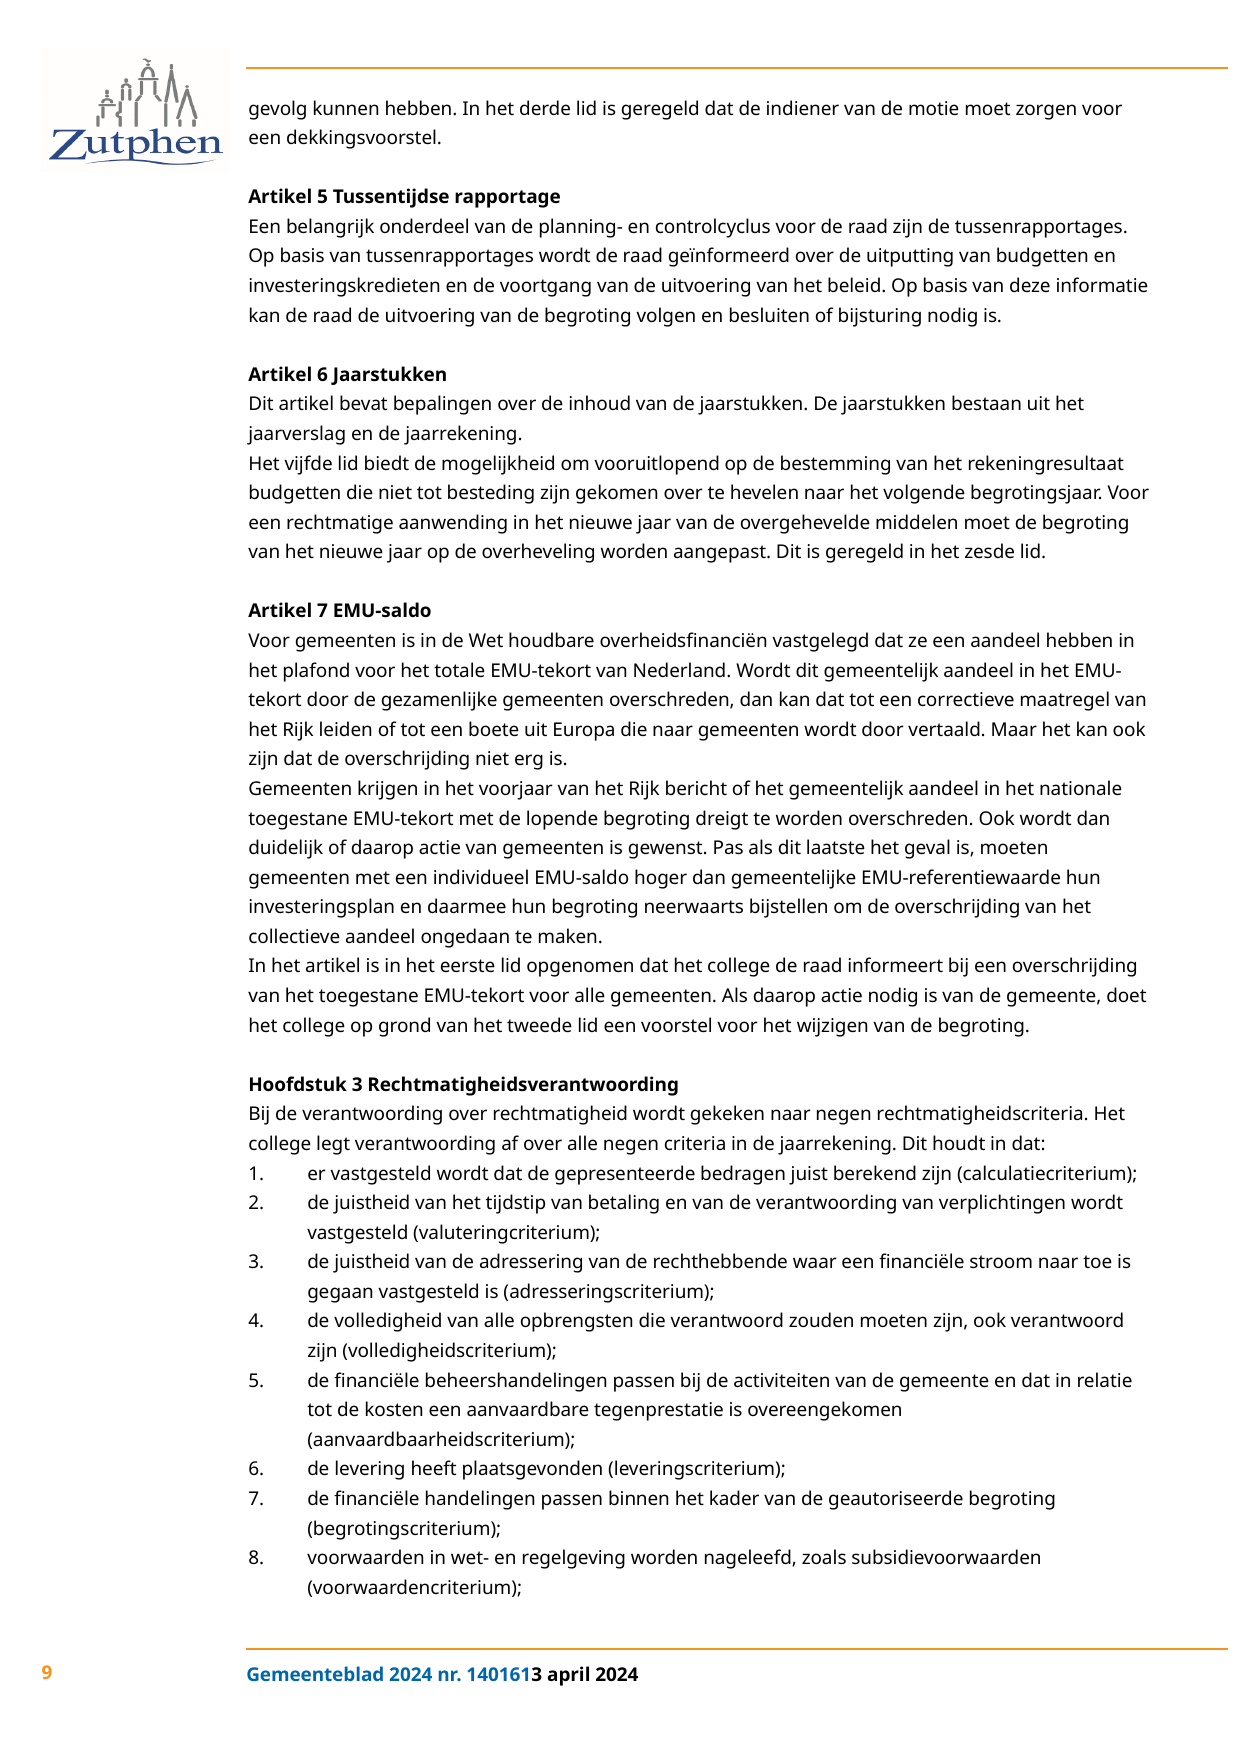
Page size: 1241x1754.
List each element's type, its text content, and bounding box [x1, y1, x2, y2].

text Bij de verantwoording over rechtmatigheid wordt gekeken naar negen rechtmatigheidscriteria. Het college legt verantwoording af over alle negen criteria in de jaarrekening. Dit houdt in dat: [248, 1101, 1152, 1156]
text Dit artikel bevat bepalingen over de inhoud van de jaarstukken. De jaarstukken bestaan uit het jaarverslag en de jaarrekening. [248, 391, 1152, 446]
text In het artikel is in het eerste lid opgenomen dat het college de raad informeert bij een overschrijding van het toegestane EMU-tekort voor alle gemeenten. Als daarop actie nodig is van de gemeente, doet het college op grond van het tweede lid een voorstel voor het wijzigen van de begroting. [248, 953, 1152, 1038]
picture [41, 47, 231, 172]
text gevolg kunnen hebben. In het derde lid is geregeld dat de indiener van de motie moet zorgen voor een dekkingsvoorstel. [248, 95, 1152, 150]
list de juistheid van de adressering van de rechthebbende waar een financiële stroom naar toe is gegaan vastgesteld is (adresseringscriterium); [248, 1248, 1152, 1304]
list de levering heeft plaatsgevonden (leveringscriterium); [248, 1456, 1152, 1481]
text Artikel 6 Jaarstukken [248, 361, 1152, 387]
text Het vijfde lid biedt de mogelijkheid om vooruitlopend op de bestemming van het rekeningresultaat budgetten die niet tot besteding zijn gekomen over te hevelen naar het volgende begrotingsjaar. Voor een rechtmatige aanwending in het nieuwe jaar van de overgehevelde middelen moet de begroting van het nieuwe jaar op de overheveling worden aangepast. Dit is geregeld in het zesde lid. [248, 450, 1152, 564]
list er vastgesteld wordt dat de gepresenteerde bedragen juist berekend zijn (calculatiecriterium); [248, 1160, 1152, 1186]
list de financiële handelingen passen binnen het kader van de geautoriseerde begroting (begrotingscriterium); [248, 1485, 1152, 1541]
text Artikel 5 Tussentijdse rapportage [248, 183, 1152, 209]
text Voor gemeenten is in de Wet houdbare overheidsfinanciën vastgelegd dat ze een aandeel hebben in het plafond voor het totale EMU-tekort van Nederland. Wordt dit gemeentelijk aandeel in het EMU-tekort door de gezamenlijke gemeenten overschreden, dan kan dat tot een correctieve maatregel van het Rijk leiden of tot een boete uit Europa die naar gemeenten wordt door vertaald. Maar het kan ook zijn dat de overschrijding niet erg is. [248, 627, 1152, 771]
text Hoofdstuk 3 Rechtmatigheidsverantwoording [248, 1071, 1152, 1097]
list de juistheid van het tijdstip van betaling en van de verantwoording van verplichtingen wordt vastgesteld (valuteringcriterium); [248, 1189, 1152, 1245]
list de volledigheid van alle opbrengsten die verantwoord zouden moeten zijn, ook verantwoord zijn (volledigheidscriterium); [248, 1308, 1152, 1363]
text Artikel 7 EMU-saldo [248, 598, 1152, 623]
list de financiële beheershandelingen passen bij de activiteiten van de gemeente en dat in relatie tot de kosten een aanvaardbare tegenprestatie is overeengekomen (aanvaardbaarheidscriterium); [248, 1367, 1152, 1452]
text Gemeenten krijgen in het voorjaar van het Rijk bericht of het gemeentelijk aandeel in het nationale toegestane EMU-tekort met de lopende begroting dreigt te worden overschreden. Ook wordt dan duidelijk of daarop actie van gemeenten is gewenst. Pas als dit laatste het geval is, moeten gemeenten met een individueel EMU-saldo hoger dan gemeentelijke EMU-referentiewaarde hun investeringsplan en daarmee hun begroting neerwaarts bijstellen om de overschrijding van het collectieve aandeel ongedaan te maken. [248, 775, 1152, 949]
text Een belangrijk onderdeel van de planning- en controlcyclus voor de raad zijn de tussenrapportages. Op basis van tussenrapportages wordt de raad geïnformeerd over de uitputting van budgetten en investeringskredieten en de voortgang van de uitvoering van het beleid. Op basis van deze informatie kan de raad de uitvoering van de begroting volgen en besluiten of bijsturing nodig is. [248, 213, 1152, 328]
list voorwaarden in wet- en regelgeving worden nageleefd, zoals subsidievoorwaarden (voorwaardencriterium); [248, 1544, 1152, 1600]
